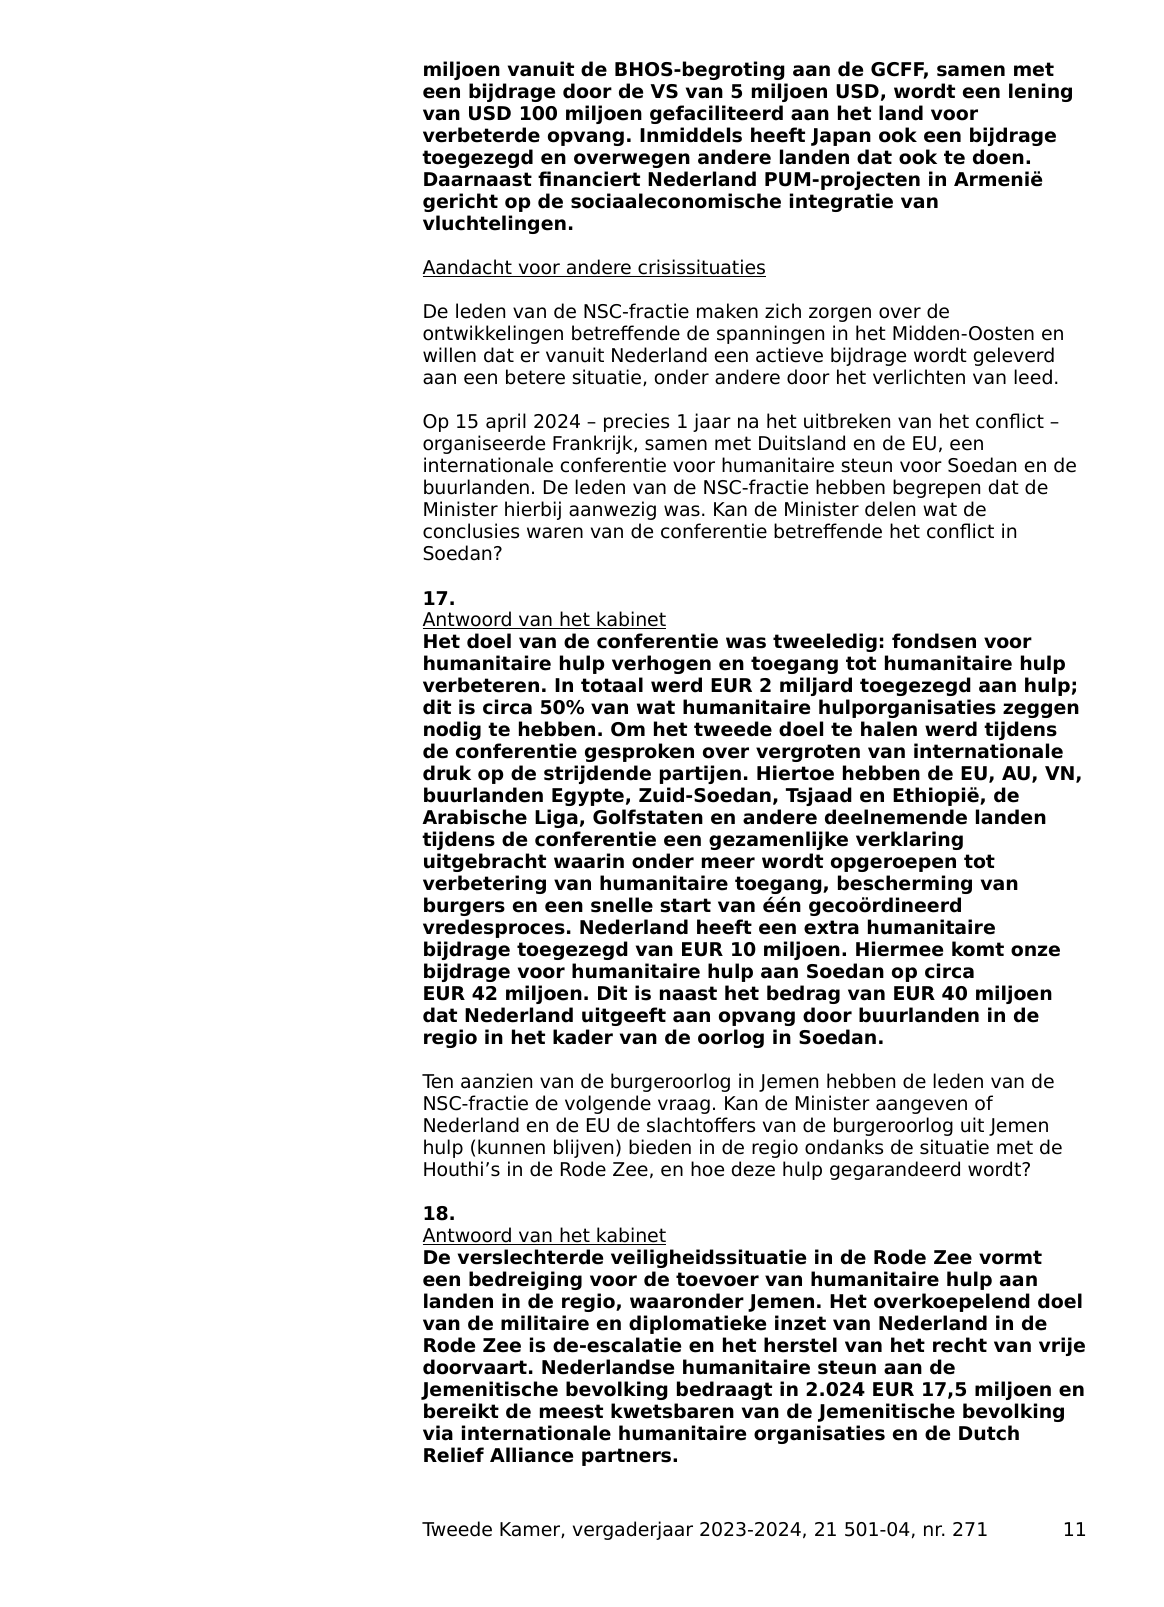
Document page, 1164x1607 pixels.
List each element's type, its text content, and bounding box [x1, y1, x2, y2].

text miljoen vanuit de BHOS-begroting aan de GCFF, samen met een bijdrage door de VS van 5 miljoen USD, wordt een lening van USD 100 miljoen gefaciliteerd aan het land voor verbeterde opvang. Inmiddels heeft Japan ook een bijdrage toegezegd en overwegen andere landen dat ook te doen. Daarnaast financiert Nederland PUM-projecten in Armenië gericht op de sociaaleconomische integratie van vluchtelingen. [422, 59, 1087, 235]
text De verslechterde veiligheidssituatie in de Rode Zee vormt een bedreiging voor de toevoer van humanitaire hulp aan landen in de regio, waaronder Jemen. Het overkoepelend doel van de militaire en diplomatieke inzet van Nederland in de Rode Zee is de-escalatie en het herstel van het recht van vrije doorvaart. Nederlandse humanitaire steun aan de Jemenitische bevolking bedraagt in 2.024 EUR 17,5 miljoen en bereikt de meest kwetsbaren van de Jemenitische bevolking via internationale humanitaire organisaties en de Dutch Relief Alliance partners. [422, 1247, 1087, 1467]
text Antwoord van het kabinet [422, 609, 1087, 631]
text De leden van de NSC-fractie maken zich zorgen over de ontwikkelingen betreffende de spanningen in het Midden-Oosten en willen dat er vanuit Nederland een actieve bijdrage wordt geleverd aan een betere situatie, onder andere door het verlichten van leed. [422, 301, 1087, 389]
text 18. [422, 1203, 1087, 1225]
subtitle Aandacht voor andere crisissituaties [422, 257, 1087, 279]
text Het doel van de conferentie was tweeledig: fondsen voor humanitaire hulp verhogen en toegang tot humanitaire hulp verbeteren. In totaal werd EUR 2 miljard toegezegd aan hulp; dit is circa 50% van wat humanitaire hulporganisaties zeggen nodig te hebben. Om het tweede doel te halen werd tijdens de conferentie gesproken over vergroten van internationale druk op de strijdende partijen. Hiertoe hebben de EU, AU, VN, buurlanden Egypte, Zuid-Soedan, Tsjaad en Ethiopië, de Arabische Liga, Golfstaten en andere deelnemende landen tijdens de conferentie een gezamenlijke verklaring uitgebracht waarin onder meer wordt opgeroepen tot verbetering van humanitaire toegang, bescherming van burgers en een snelle start van één gecoördineerd vredesproces. Nederland heeft een extra humanitaire bijdrage toegezegd van EUR 10 miljoen. Hiermee komt onze bijdrage voor humanitaire hulp aan Soedan op circa EUR 42 miljoen. Dit is naast het bedrag van EUR 40 miljoen dat Nederland uitgeeft aan opvang door buurlanden in de regio in het kader van de oorlog in Soedan. [422, 631, 1087, 1049]
text 17. [422, 587, 1087, 609]
text Ten aanzien van de burgeroorlog in Jemen hebben de leden van de NSC-fractie de volgende vraag. Kan de Minister aangeven of Nederland en de EU de slachtoffers van de burgeroorlog uit Jemen hulp (kunnen blijven) bieden in de regio ondanks de situatie met de Houthi’s in de Rode Zee, en hoe deze hulp gegarandeerd wordt? [422, 1071, 1087, 1181]
text Antwoord van het kabinet [422, 1225, 1087, 1247]
text Op 15 april 2024 – precies 1 jaar na het uitbreken van het conflict – organiseerde Frankrijk, samen met Duitsland en de EU, een internationale conferentie voor humanitaire steun voor Soedan en de buurlanden. De leden van de NSC-fractie hebben begrepen dat de Minister hierbij aanwezig was. Kan de Minister delen wat de conclusies waren van de conferentie betreffende het conflict in Soedan? [422, 411, 1087, 565]
